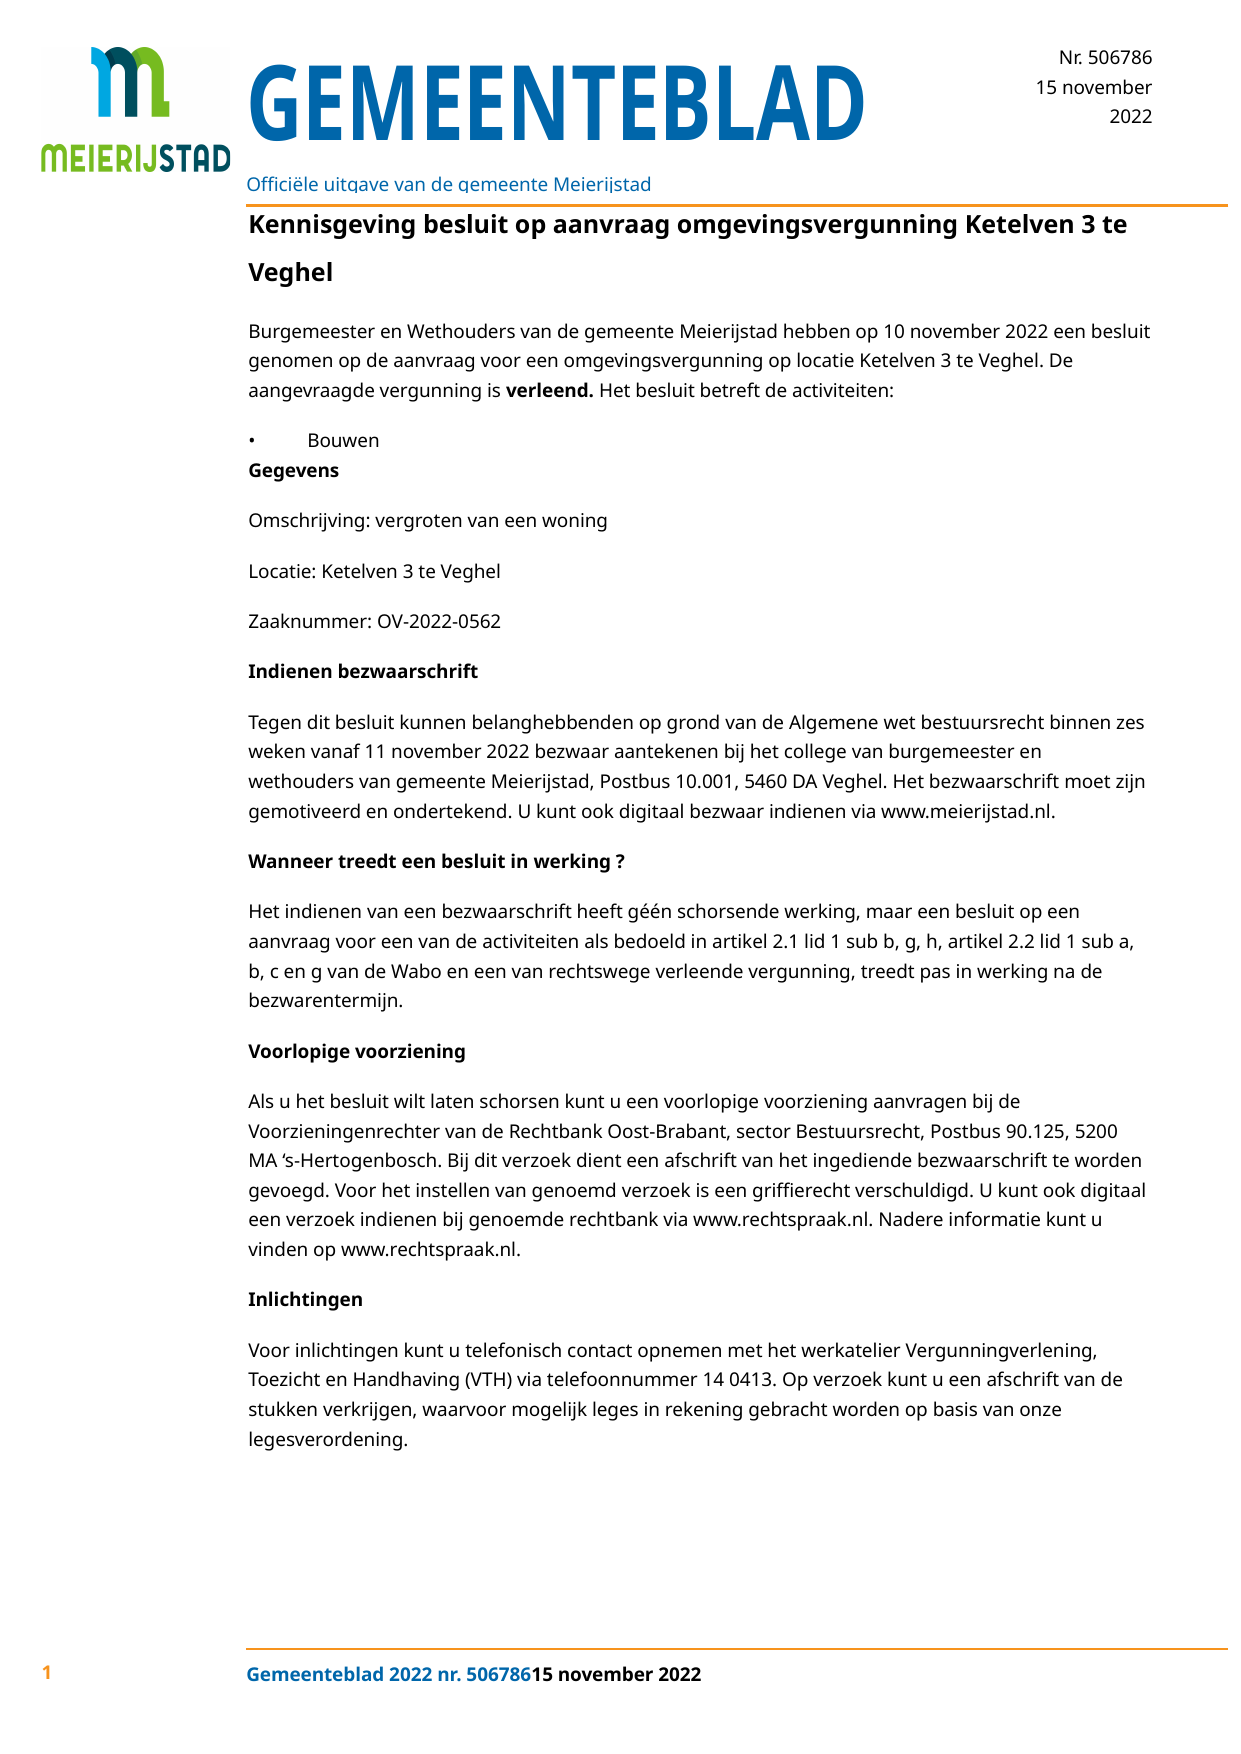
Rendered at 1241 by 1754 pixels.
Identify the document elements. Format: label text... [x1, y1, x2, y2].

text Tegen dit besluit kunnen belanghebbenden op grond van de Algemene wet bestuursrecht binnen zes weken vanaf 11 november 2022 bezwaar aantekenen bij het college van burgemeester en wethouders van gemeente Meierijstad, Postbus 10.001, 5460 DA Veghel. Het bezwaarschrift moet zijn gemotiveerd en ondertekend. U kunt ook digitaal bezwaar indienen via www.meierijstad.nl. [248, 709, 1152, 824]
text Zaaknummer: OV-2022-0562 [248, 608, 1152, 634]
text Gegevens [248, 457, 1152, 483]
text Als u het besluit wilt laten schorsen kunt u een voorlopige voorziening aanvragen bij de Voorzieningenrechter van de Rechtbank Oost-Brabant, sector Bestuursrecht, Postbus 90.125, 5200 MA ‘s-Hertogenbosch. Bij dit verzoek dient een afschrift van het ingediende bezwaarschrift te worden gevoegd. Voor het instellen van genoemd verzoek is een griffierecht verschuldigd. U kunt ook digitaal een verzoek indienen bij genoemde rechtbank via www.rechtspraak.nl. Nadere informatie kunt u vinden op www.rechtspraak.nl. [248, 1088, 1152, 1262]
text Indienen bezwaarschrift [248, 659, 1152, 684]
text Het indienen van een bezwaarschrift heeft géén schorsende werking, maar een besluit op een aanvraag voor een van de activiteiten als bedoeld in artikel 2.1 lid 1 sub b, g, h, artikel 2.2 lid 1 sub a, b, c en g van de Wabo en een van rechtswege verleende vergunning, treedt pas in werking na de bezwarentermijn. [248, 899, 1152, 1013]
text Omschrijving: vergroten van een woning [248, 507, 1152, 533]
text Inlichtingen [248, 1287, 1152, 1312]
text Voor inlichtingen kunt u telefonisch contact opnemen met het werkatelier Vergunningverlening, Toezicht en Handhaving (VTH) via telefoonnummer 14 0413. Op verzoek kunt u een afschrift van de stukken verkrijgen, waarvoor mogelijk leges in rekening gebracht worden op basis van onze legesverordening. [248, 1337, 1152, 1452]
list Bouwen [248, 427, 1152, 453]
text Locatie: Ketelven 3 te Veghel [248, 558, 1152, 584]
text Voorlopige voorziening [248, 1038, 1152, 1064]
text Burgemeester en Wethouders van de gemeente Meierijstad hebben op 10 november 2022 een besluit genomen op de aanvraag voor een omgevingsvergunning op locatie Ketelven 3 te Veghel. De aangevraagde vergunning is verleend. Het besluit betreft de activiteiten: [248, 318, 1152, 403]
text Kennisgeving besluit op aanvraag omgevingsvergunning Ketelven 3 te Veghel [248, 207, 1152, 288]
picture [41, 47, 231, 172]
text Wanneer treedt een besluit in werking ? [248, 848, 1152, 874]
